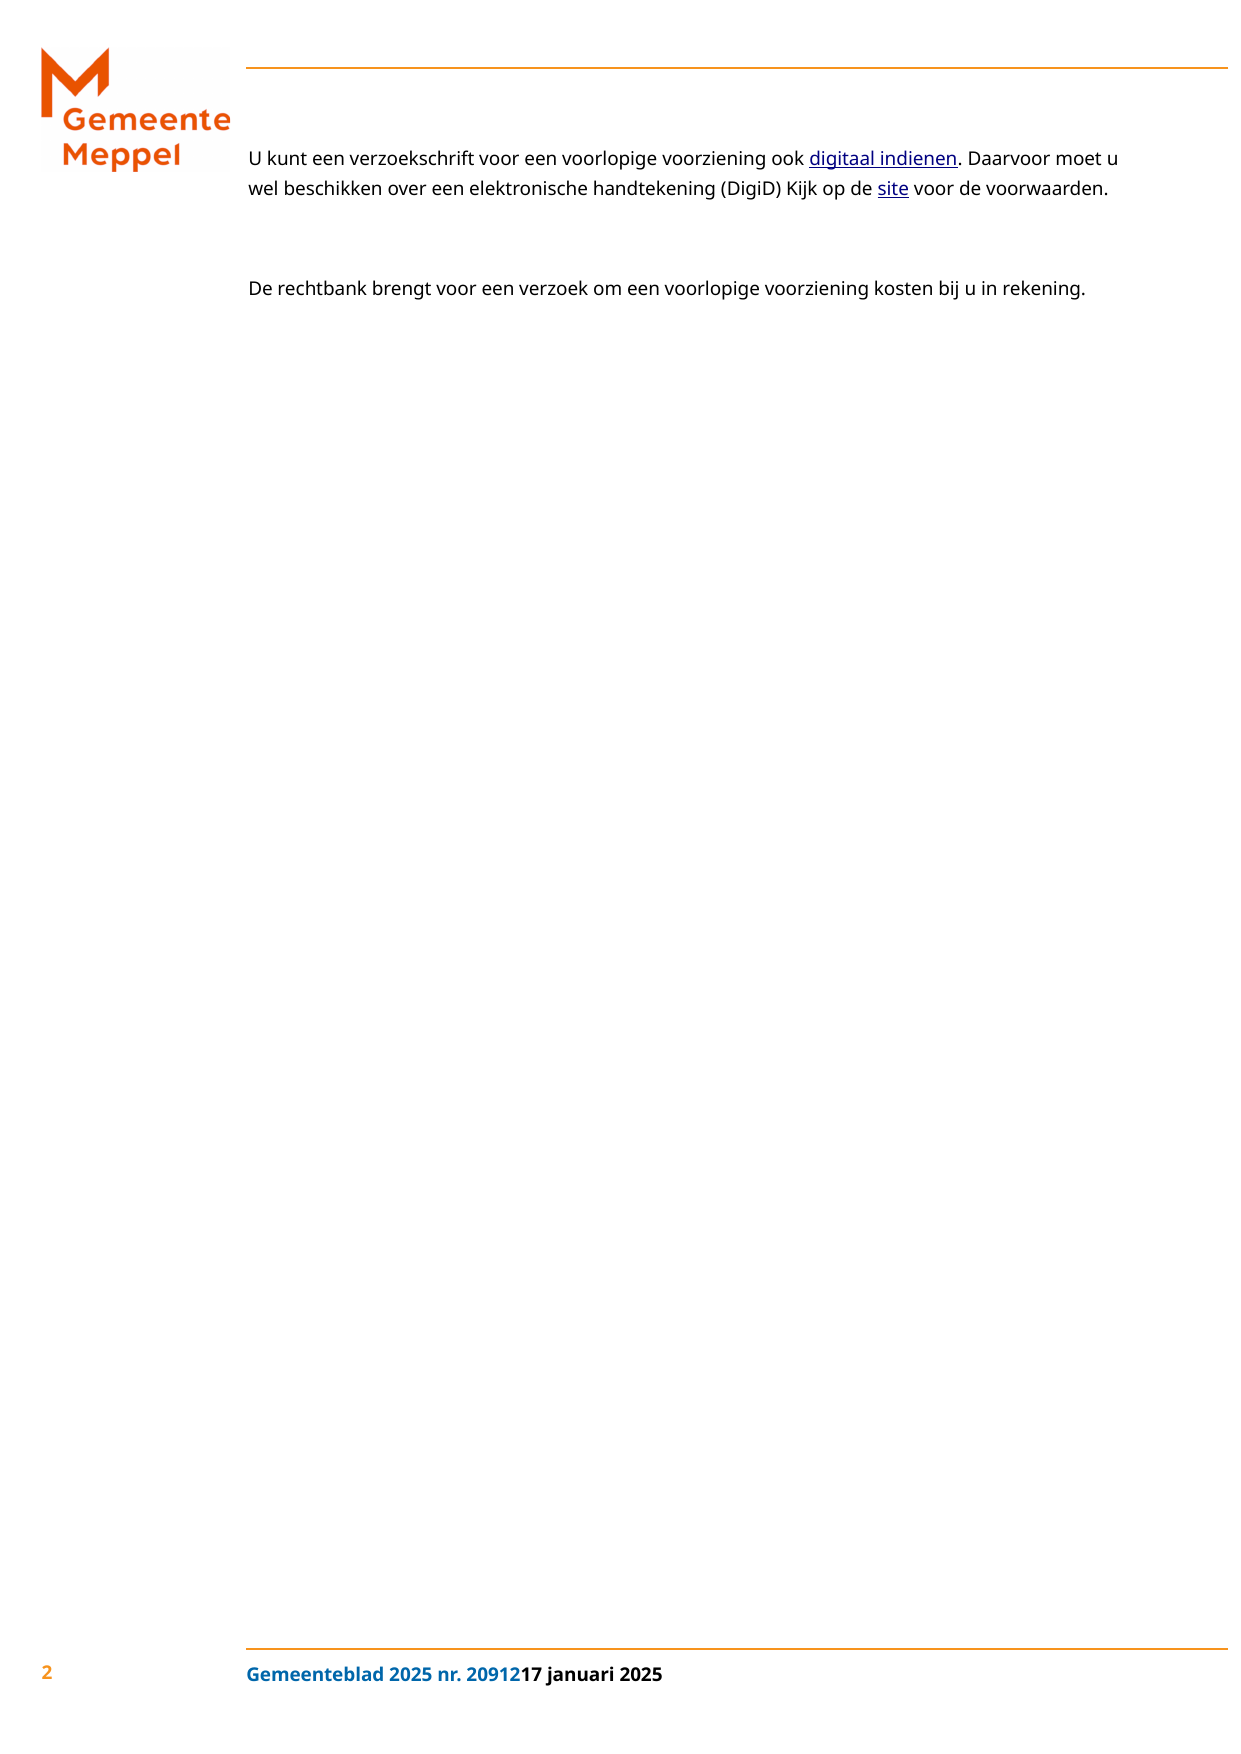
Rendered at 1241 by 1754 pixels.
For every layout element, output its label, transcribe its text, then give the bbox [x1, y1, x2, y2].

picture [41, 47, 231, 172]
text U kunt een verzoekschrift voor een voorlopige voorziening ook digitaal indienen. Daarvoor moet u wel beschikken over een elektronische handtekening (DigiD) Kijk op de site voor de voorwaarden. [248, 145, 1152, 201]
text De rechtbank brengt voor een verzoek om een voorlopige voorziening kosten bij u in rekening. [248, 276, 1152, 301]
